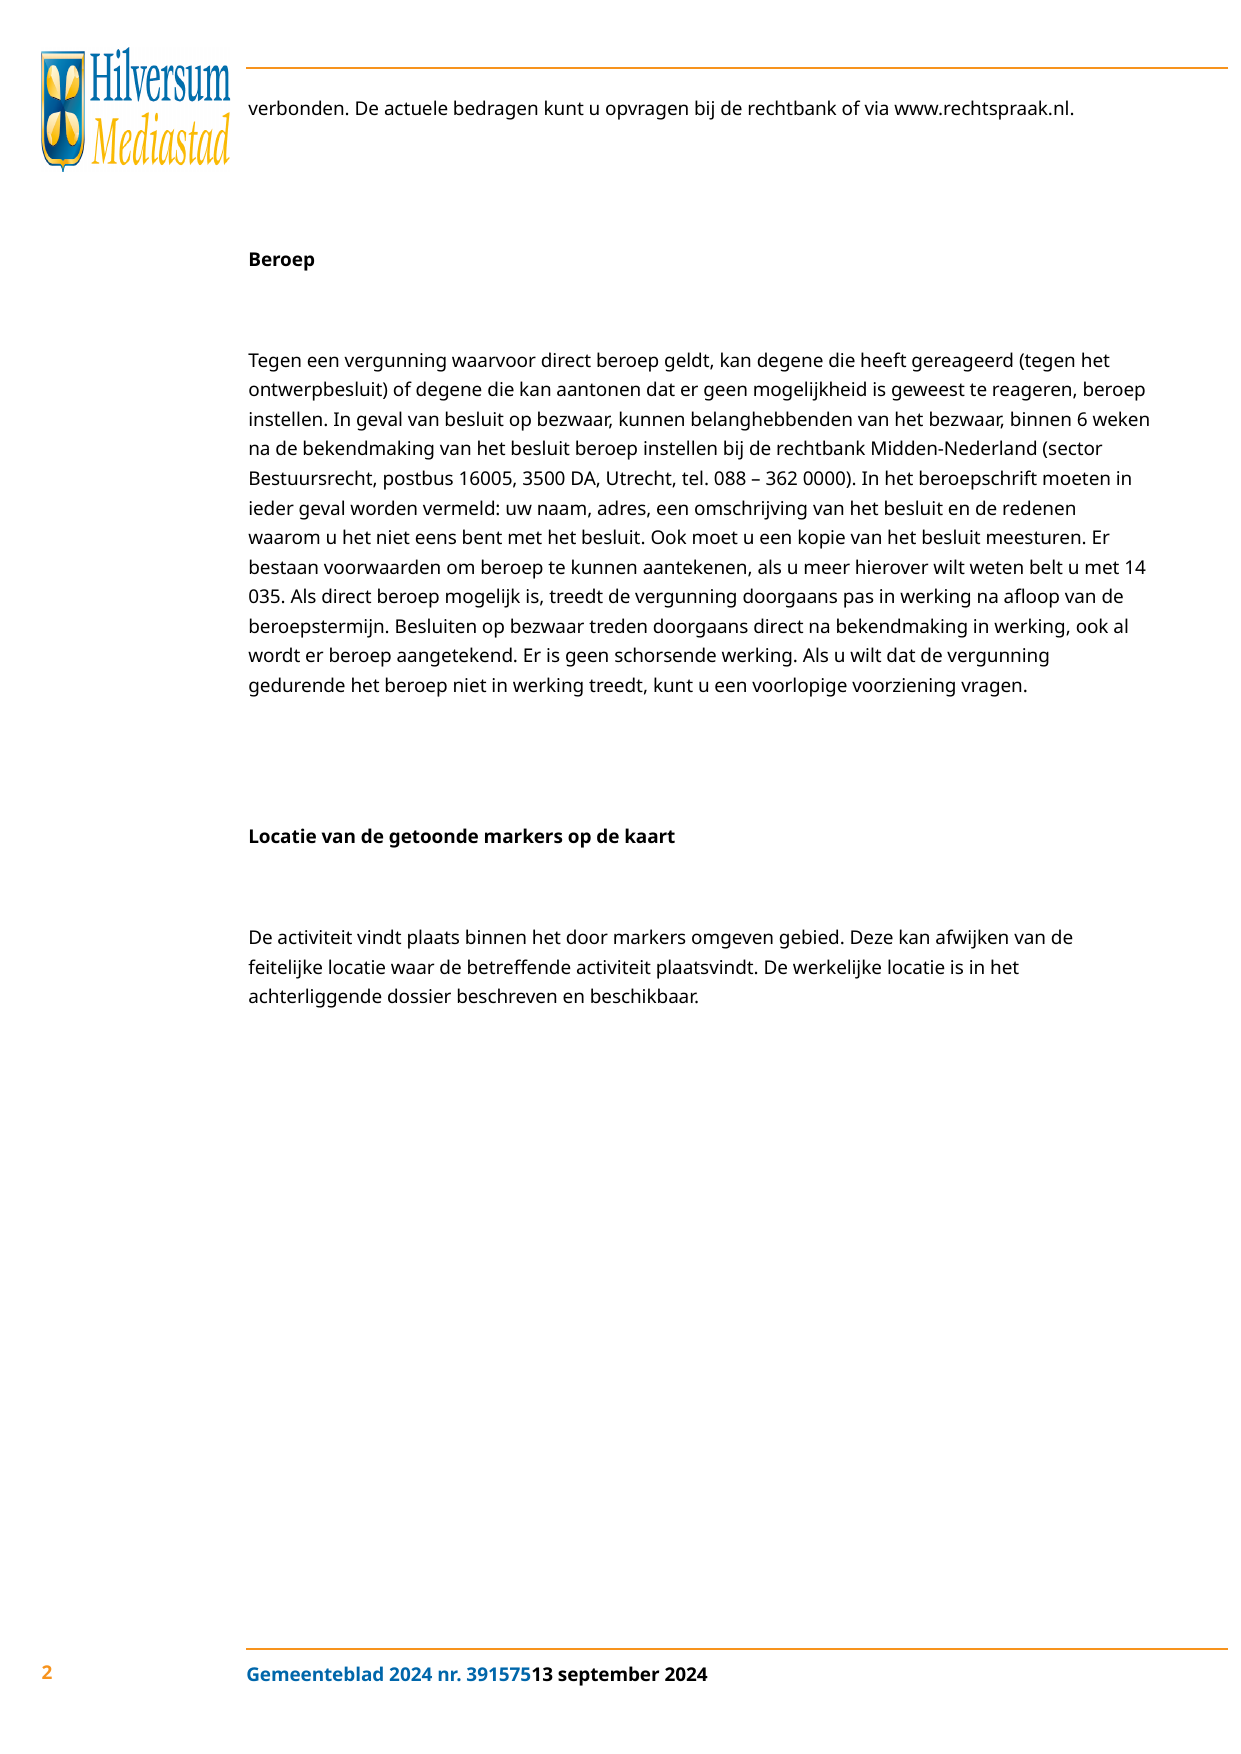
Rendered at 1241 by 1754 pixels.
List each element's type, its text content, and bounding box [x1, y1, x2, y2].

text verbonden. De actuele bedragen kunt u opvragen bij de rechtbank of via www.rechtspraak.nl. [248, 95, 1152, 121]
text Locatie van de getoonde markers op de kaart [248, 823, 1152, 849]
text Beroep [248, 246, 1152, 272]
text De activiteit vindt plaats binnen het door markers omgeven gebied. Deze kan afwijken van de feitelijke locatie waar de betreffende activiteit plaatsvindt. De werkelijke locatie is in het achterliggende dossier beschreven en beschikbaar. [248, 924, 1152, 1009]
picture [41, 47, 231, 172]
text Tegen een vergunning waarvoor direct beroep geldt, kan degene die heeft gereageerd (tegen het ontwerpbesluit) of degene die kan aantonen dat er geen mogelijkheid is geweest te reageren, beroep instellen. In geval van besluit op bezwaar, kunnen belanghebbenden van het bezwaar, binnen 6 weken na de bekendmaking van het besluit beroep instellen bij de rechtbank Midden-Nederland (sector Bestuursrecht, postbus 16005, 3500 DA, Utrecht, tel. 088 – 362 0000). In het beroepschrift moeten in ieder geval worden vermeld: uw naam, adres, een omschrijving van het besluit en de redenen waarom u het niet eens bent met het besluit. Ook moet u een kopie van het besluit meesturen. Er bestaan voorwaarden om beroep te kunnen aantekenen, als u meer hierover wilt weten belt u met 14 035. Als direct beroep mogelijk is, treedt de vergunning doorgaans pas in werking na afloop van de beroepstermijn. Besluiten op bezwaar treden doorgaans direct na bekendmaking in werking, ook al wordt er beroep aangetekend. Er is geen schorsende werking. Als u wilt dat de vergunning gedurende het beroep niet in werking treedt, kunt u een voorlopige voorziening vragen. [248, 347, 1152, 698]
